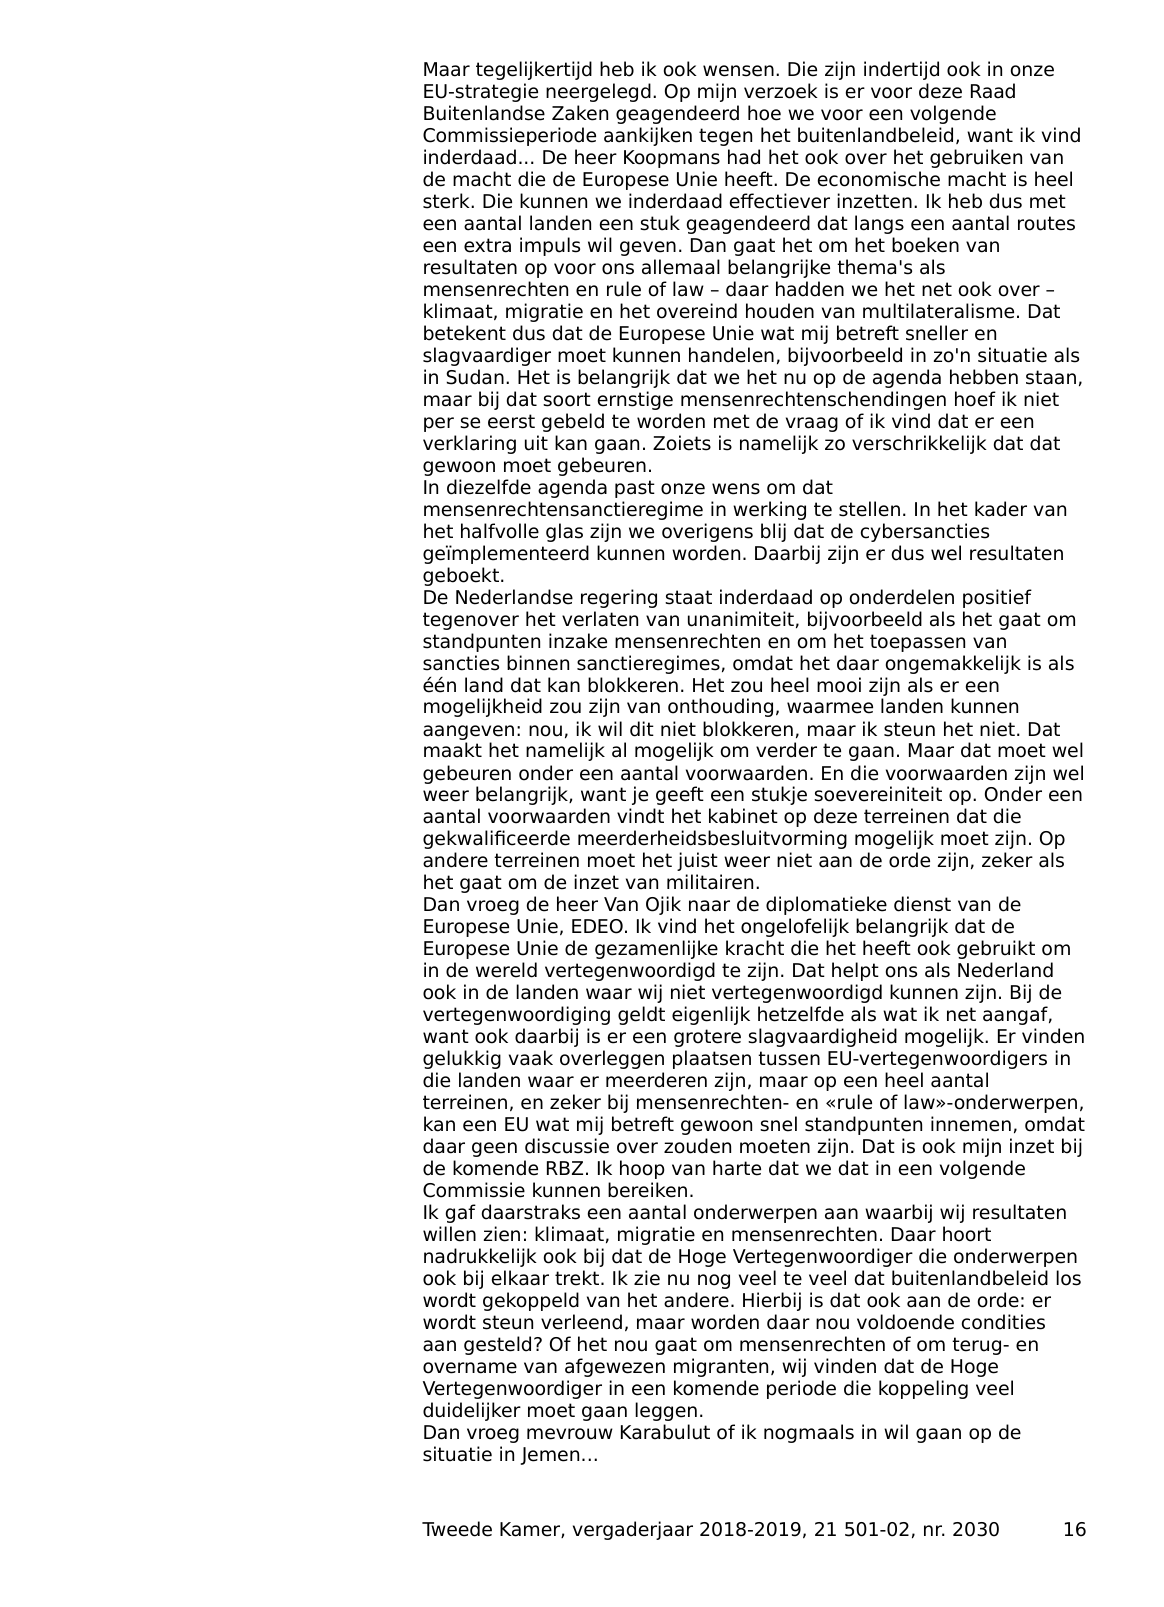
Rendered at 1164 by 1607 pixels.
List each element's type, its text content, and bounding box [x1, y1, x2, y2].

text De Nederlandse regering staat inderdaad op onderdelen positief tegenover het verlaten van unanimiteit, bijvoorbeeld als het gaat om standpunten inzake mensenrechten en om het toepassen van sancties binnen sanctieregimes, omdat het daar ongemakkelijk is als één land dat kan blokkeren. Het zou heel mooi zijn als er een mogelijkheid zou zijn van onthouding, waarmee landen kunnen aangeven: nou, ik wil dit niet blokkeren, maar ik steun het niet. Dat maakt het namelijk al mogelijk om verder te gaan. Maar dat moet wel gebeuren onder een aantal voorwaarden. En die voorwaarden zijn wel weer belangrijk, want je geeft een stukje soevereiniteit op. Onder een aantal voorwaarden vindt het kabinet op deze terreinen dat die gekwalificeerde meerderheidsbesluitvorming mogelijk moet zijn. Op andere terreinen moet het juist weer niet aan de orde zijn, zeker als het gaat om de inzet van militairen. [422, 587, 1087, 894]
text Dan vroeg de heer Van Ojik naar de diplomatieke dienst van de Europese Unie, EDEO. Ik vind het ongelofelijk belangrijk dat de Europese Unie de gezamenlijke kracht die het heeft ook gebruikt om in de wereld vertegenwoordigd te zijn. Dat helpt ons als Nederland ook in de landen waar wij niet vertegenwoordigd kunnen zijn. Bij de vertegenwoordiging geldt eigenlijk hetzelfde als wat ik net aangaf, want ook daarbij is er een grotere slagvaardigheid mogelijk. Er vinden gelukkig vaak overleggen plaatsen tussen EU-vertegenwoordigers in die landen waar er meerderen zijn, maar op een heel aantal terreinen, en zeker bij mensenrechten- en «rule of law»-onderwerpen, kan een EU wat mij betreft gewoon snel standpunten innemen, omdat daar geen discussie over zouden moeten zijn. Dat is ook mijn inzet bij de komende RBZ. Ik hoop van harte dat we dat in een volgende Commissie kunnen bereiken. [422, 894, 1087, 1202]
text Dan vroeg mevrouw Karabulut of ik nogmaals in wil gaan op de situatie in Jemen... [422, 1422, 1087, 1466]
text Ik gaf daarstraks een aantal onderwerpen aan waarbij wij resultaten willen zien: klimaat, migratie en mensenrechten. Daar hoort nadrukkelijk ook bij dat de Hoge Vertegenwoordiger die onderwerpen ook bij elkaar trekt. Ik zie nu nog veel te veel dat buitenlandbeleid los wordt gekoppeld van het andere. Hierbij is dat ook aan de orde: er wordt steun verleend, maar worden daar nou voldoende condities aan gesteld? Of het nou gaat om mensenrechten of om terug- en overname van afgewezen migranten, wij vinden dat de Hoge Vertegenwoordiger in een komende periode die koppeling veel duidelijker moet gaan leggen. [422, 1202, 1087, 1422]
text In diezelfde agenda past onze wens om dat mensenrechtensanctieregime in werking te stellen. In het kader van het halfvolle glas zijn we overigens blij dat de cybersancties geïmplementeerd kunnen worden. Daarbij zijn er dus wel resultaten geboekt. [422, 477, 1087, 587]
text Maar tegelijkertijd heb ik ook wensen. Die zijn indertijd ook in onze EU-strategie neergelegd. Op mijn verzoek is er voor deze Raad Buitenlandse Zaken geagendeerd hoe we voor een volgende Commissieperiode aankijken tegen het buitenlandbeleid, want ik vind inderdaad... De heer Koopmans had het ook over het gebruiken van de macht die de Europese Unie heeft. De economische macht is heel sterk. Die kunnen we inderdaad effectiever inzetten. Ik heb dus met een aantal landen een stuk geagendeerd dat langs een aantal routes een extra impuls wil geven. Dan gaat het om het boeken van resultaten op voor ons allemaal belangrijke thema's als mensenrechten en rule of law – daar hadden we het net ook over – klimaat, migratie en het overeind houden van multilateralisme. Dat betekent dus dat de Europese Unie wat mij betreft sneller en slagvaardiger moet kunnen handelen, bijvoorbeeld in zo'n situatie als in Sudan. Het is belangrijk dat we het nu op de agenda hebben staan, maar bij dat soort ernstige mensenrechtenschendingen hoef ik niet per se eerst gebeld te worden met de vraag of ik vind dat er een verklaring uit kan gaan. Zoiets is namelijk zo verschrikkelijk dat dat gewoon moet gebeuren. [422, 59, 1087, 477]
